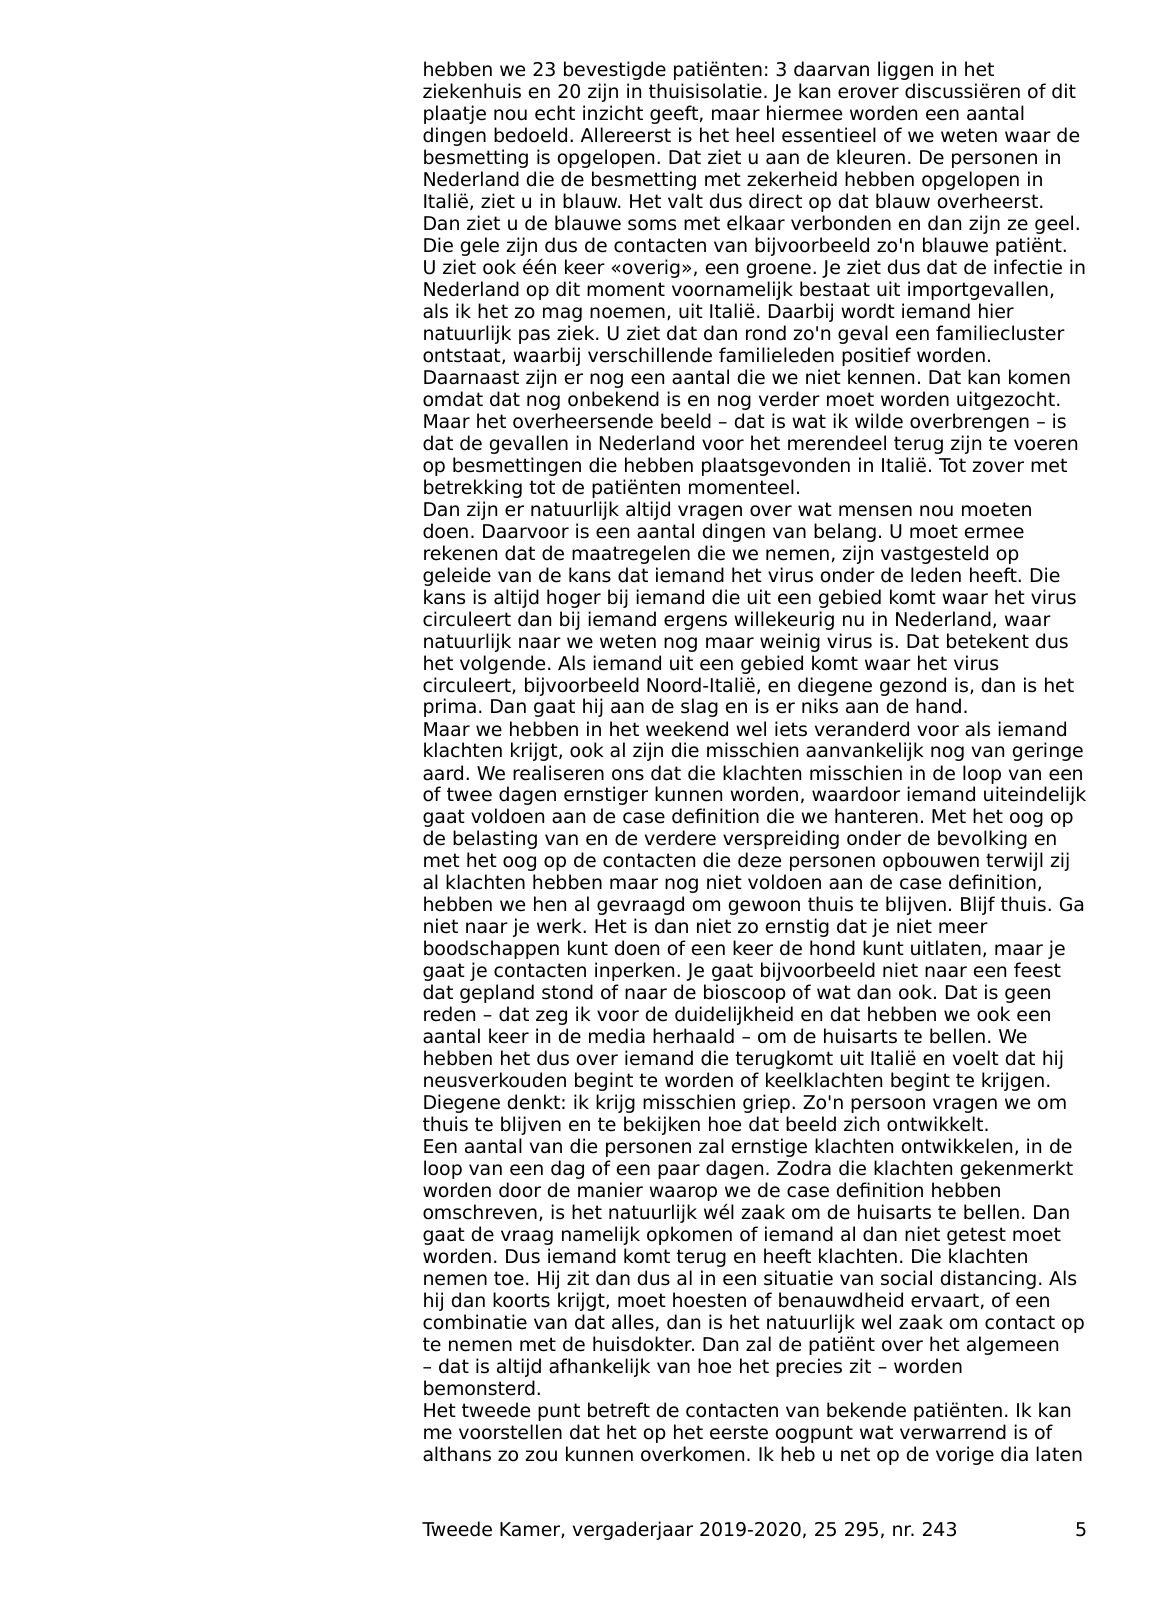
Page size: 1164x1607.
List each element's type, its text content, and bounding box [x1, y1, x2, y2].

text Een aantal van die personen zal ernstige klachten ontwikkelen, in de loop van een dag of een paar dagen. Zodra die klachten gekenmerkt worden door de manier waarop we de case definition hebben omschreven, is het natuurlijk wél zaak om de huisarts te bellen. Dan gaat de vraag namelijk opkomen of iemand al dan niet getest moet worden. Dus iemand komt terug en heeft klachten. Die klachten nemen toe. Hij zit dan dus al in een situatie van social distancing. Als hij dan koorts krijgt, moet hoesten of benauwdheid ervaart, of een combinatie van dat alles, dan is het natuurlijk wel zaak om contact op te nemen met de huisdokter. Dan zal de patiënt over het algemeen – dat is altijd afhankelijk van hoe het precies zit – worden bemonsterd. [422, 1136, 1087, 1400]
text hebben we 23 bevestigde patiënten: 3 daarvan liggen in het ziekenhuis en 20 zijn in thuisisolatie. Je kan erover discussiëren of dit plaatje nou echt inzicht geeft, maar hiermee worden een aantal dingen bedoeld. Allereerst is het heel essentieel of we weten waar de besmetting is opgelopen. Dat ziet u aan de kleuren. De personen in Nederland die de besmetting met zekerheid hebben opgelopen in Italië, ziet u in blauw. Het valt dus direct op dat blauw overheerst. Dan ziet u de blauwe soms met elkaar verbonden en dan zijn ze geel. Die gele zijn dus de contacten van bijvoorbeeld zo'n blauwe patiënt. U ziet ook één keer «overig», een groene. Je ziet dus dat de infectie in Nederland op dit moment voornamelijk bestaat uit importgevallen, als ik het zo mag noemen, uit Italië. Daarbij wordt iemand hier natuurlijk pas ziek. U ziet dat dan rond zo'n geval een familiecluster ontstaat, waarbij verschillende familieleden positief worden. Daarnaast zijn er nog een aantal die we niet kennen. Dat kan komen omdat dat nog onbekend is en nog verder moet worden uitgezocht. Maar het overheersende beeld – dat is wat ik wilde overbrengen – is dat de gevallen in Nederland voor het merendeel terug zijn te voeren op besmettingen die hebben plaatsgevonden in Italië. Tot zover met betrekking tot de patiënten momenteel. [422, 59, 1087, 499]
text Maar we hebben in het weekend wel iets veranderd voor als iemand klachten krijgt, ook al zijn die misschien aanvankelijk nog van geringe aard. We realiseren ons dat die klachten misschien in de loop van een of twee dagen ernstiger kunnen worden, waardoor iemand uiteindelijk gaat voldoen aan de case definition die we hanteren. Met het oog op de belasting van en de verdere verspreiding onder de bevolking en met het oog op de contacten die deze personen opbouwen terwijl zij al klachten hebben maar nog niet voldoen aan de case definition, hebben we hen al gevraagd om gewoon thuis te blijven. Blijf thuis. Ga niet naar je werk. Het is dan niet zo ernstig dat je niet meer boodschappen kunt doen of een keer de hond kunt uitlaten, maar je gaat je contacten inperken. Je gaat bijvoorbeeld niet naar een feest dat gepland stond of naar de bioscoop of wat dan ook. Dat is geen reden – dat zeg ik voor de duidelijkheid en dat hebben we ook een aantal keer in de media herhaald – om de huisarts te bellen. We hebben het dus over iemand die terugkomt uit Italië en voelt dat hij neusverkouden begint te worden of keelklachten begint te krijgen. Diegene denkt: ik krijg misschien griep. Zo'n persoon vragen we om thuis te blijven en te bekijken hoe dat beeld zich ontwikkelt. [422, 718, 1087, 1136]
text Dan zijn er natuurlijk altijd vragen over wat mensen nou moeten doen. Daarvoor is een aantal dingen van belang. U moet ermee rekenen dat de maatregelen die we nemen, zijn vastgesteld op geleide van de kans dat iemand het virus onder de leden heeft. Die kans is altijd hoger bij iemand die uit een gebied komt waar het virus circuleert dan bij iemand ergens willekeurig nu in Nederland, waar natuurlijk naar we weten nog maar weinig virus is. Dat betekent dus het volgende. Als iemand uit een gebied komt waar het virus circuleert, bijvoorbeeld Noord-Italië, en diegene gezond is, dan is het prima. Dan gaat hij aan de slag en is er niks aan de hand. [422, 499, 1087, 718]
text Het tweede punt betreft de contacten van bekende patiënten. Ik kan me voorstellen dat het op het eerste oogpunt wat verwarrend is of althans zo zou kunnen overkomen. Ik heb u net op de vorige dia laten [422, 1400, 1087, 1466]
